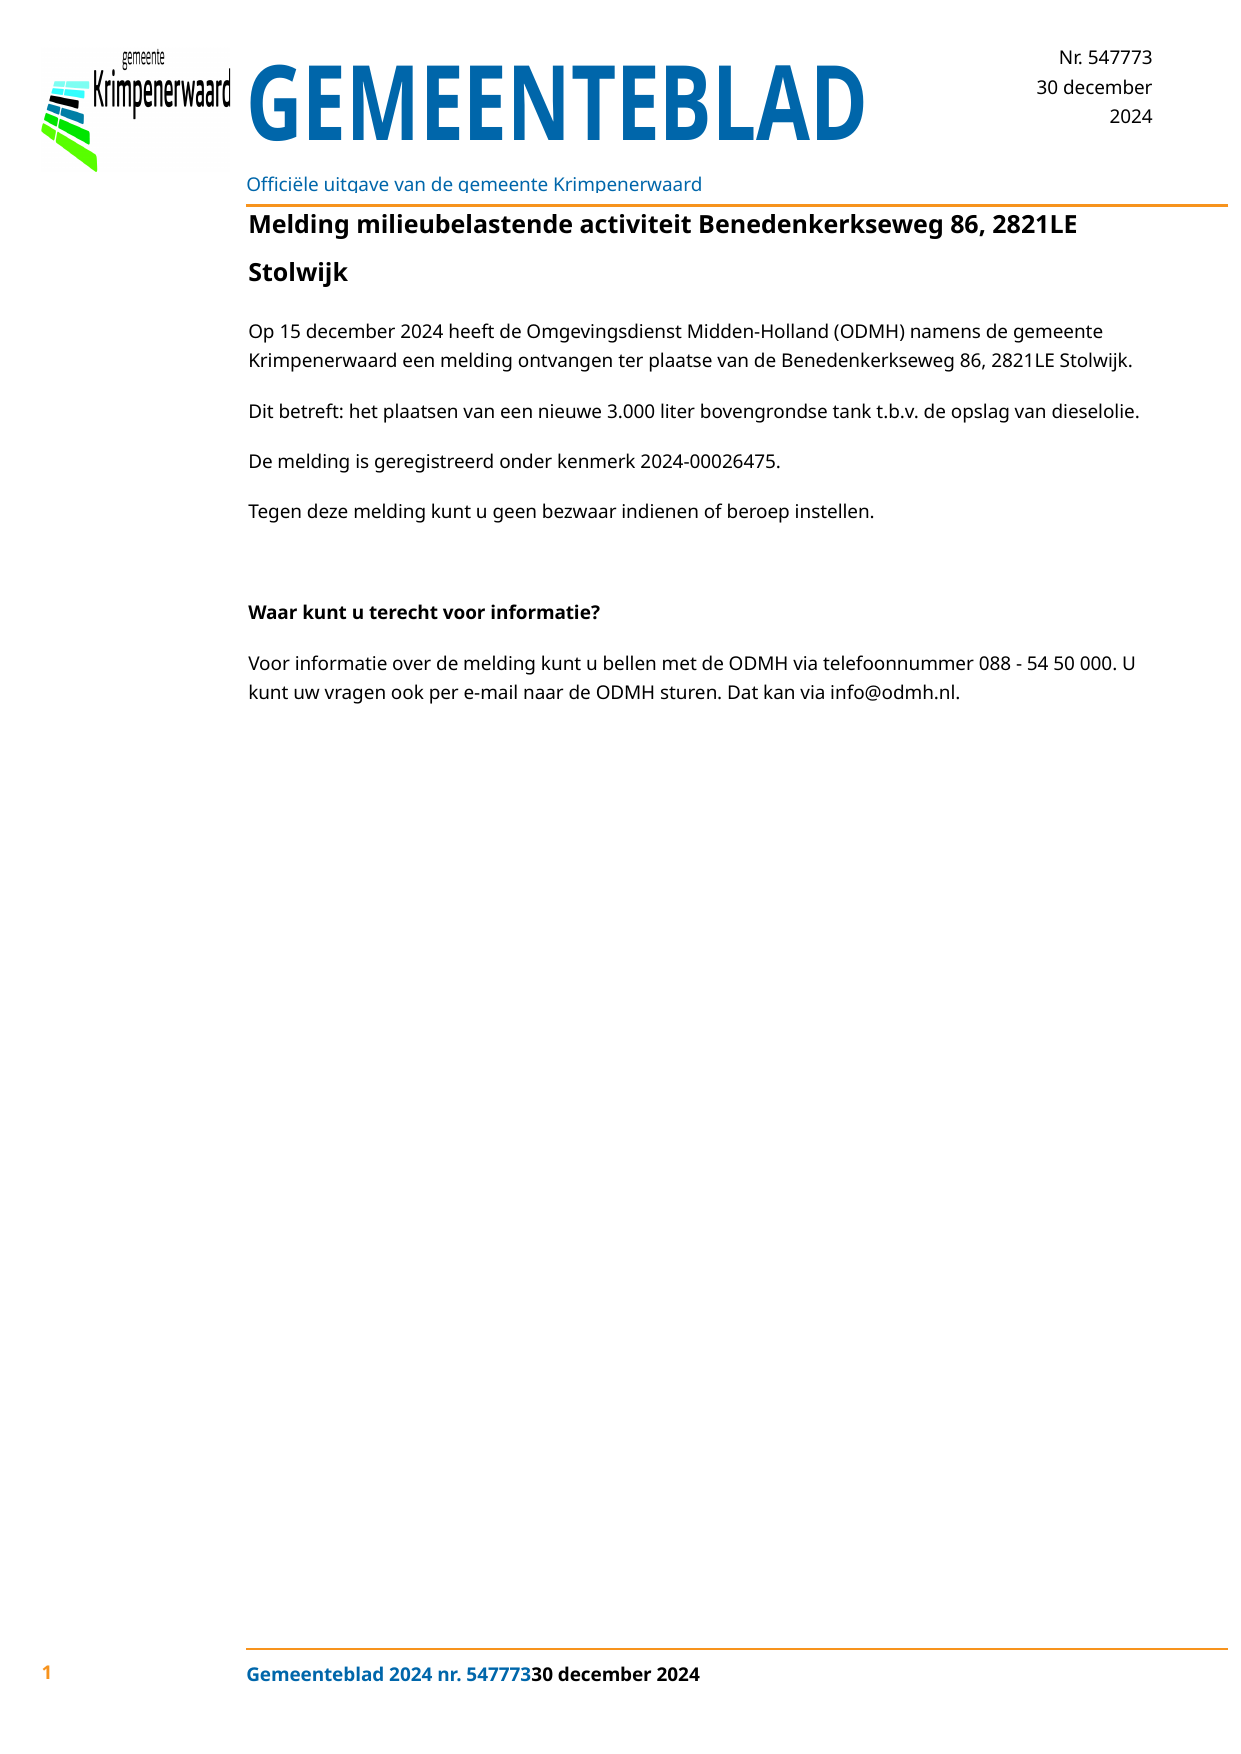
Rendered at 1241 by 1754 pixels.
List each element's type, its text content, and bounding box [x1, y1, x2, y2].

text Op 15 december 2024 heeft de Omgevingsdienst Midden-Holland (ODMH) namens de gemeente Krimpenerwaard een melding ontvangen ter plaatse van de Benedenkerkseweg 86, 2821LE Stolwijk. [248, 318, 1152, 373]
text Dit betreft: het plaatsen van een nieuwe 3.000 liter bovengrondse tank t.b.v. de opslag van dieselolie. [248, 398, 1152, 424]
text Voor informatie over de melding kunt u bellen met de ODMH via telefoonnummer 088 - 54 50 000. U kunt uw vragen ook per e-mail naar de ODMH sturen. Dat kan via info@odmh.nl. [248, 650, 1152, 705]
text Tegen deze melding kunt u geen bezwaar indienen of beroep instellen. [248, 499, 1152, 524]
text De melding is geregistreerd onder kenmerk 2024-00026475. [248, 448, 1152, 474]
picture [41, 47, 231, 172]
text Waar kunt u terecht voor informatie? [248, 599, 1152, 625]
text Melding milieubelastende activiteit Benedenkerkseweg 86, 2821LE Stolwijk [248, 207, 1152, 288]
